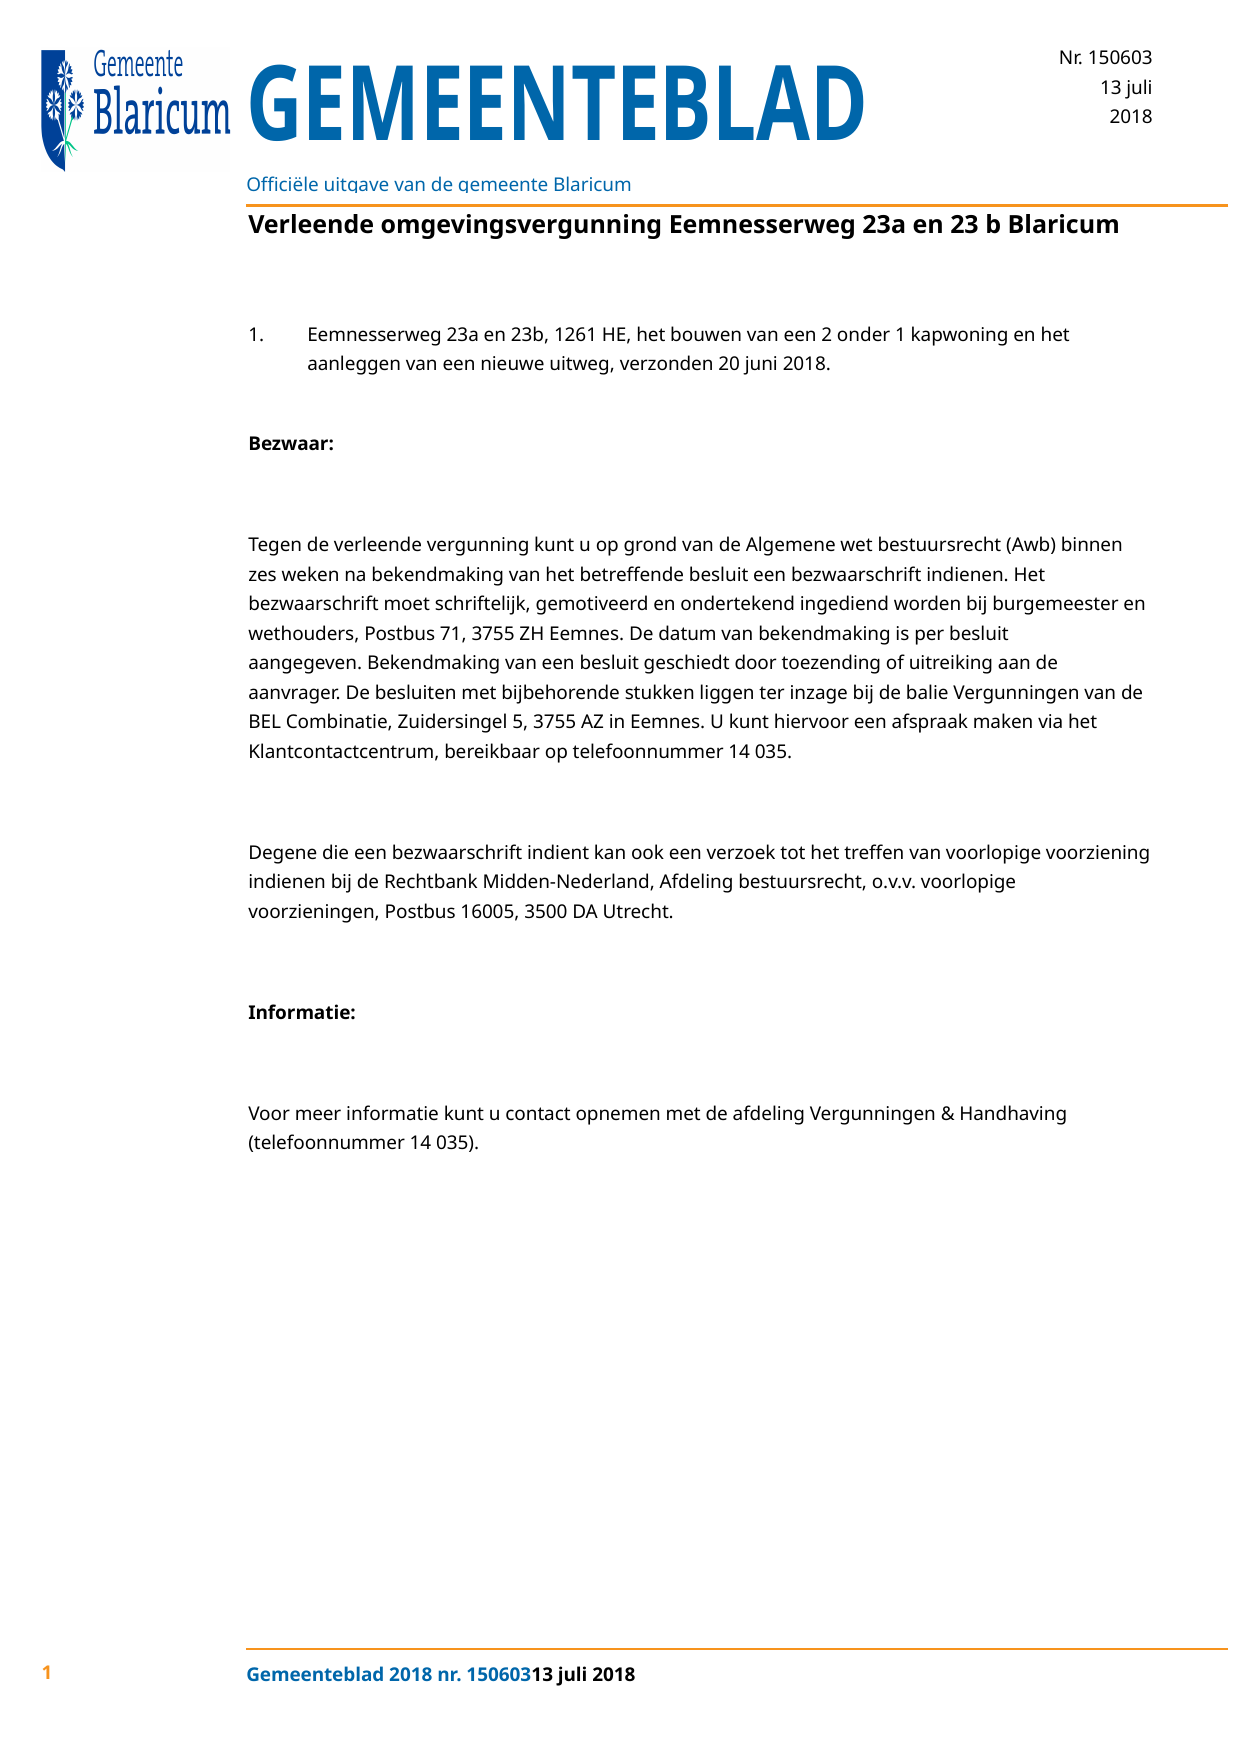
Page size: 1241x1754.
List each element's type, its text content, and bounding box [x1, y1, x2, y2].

list Eemnesserweg 23a en 23b, 1261 HE, het bouwen van een 2 onder 1 kapwoning en het aanleggen van een nieuwe uitweg, verzonden 20 juni 2018. [248, 321, 1152, 376]
text Voor meer informatie kunt u contact opnemen met de afdeling Vergunningen & Handhaving (telefoonnummer 14 035). [248, 1100, 1152, 1155]
text Degene die een bezwaarschrift indient kan ook een verzoek tot het treffen van voorlopige voorziening indienen bij de Rechtbank Midden-Nederland, Afdeling bestuursrecht, o.v.v. voorlopige voorzieningen, Postbus 16005, 3500 DA Utrecht. [248, 839, 1152, 924]
text Tegen de verleende vergunning kunt u op grond van de Algemene wet bestuursrecht (Awb) binnen zes weken na bekendmaking van het betreffende besluit een bezwaarschrift indienen. Het bezwaarschrift moet schriftelijk, gemotiveerd en ondertekend ingediend worden bij burgemeester en wethouders, Postbus 71, 3755 ZH Eemnes. De datum van bekendmaking is per besluit aangegeven. Bekendmaking van een besluit geschiedt door toezending of uitreiking aan de aanvrager. De besluiten met bijbehorende stukken liggen ter inzage bij de balie Vergunningen van de BEL Combinatie, Zuidersingel 5, 3755 AZ in Eemnes. U kunt hiervoor een afspraak maken via het Klantcontactcentrum, bereikbaar op telefoonnummer 14 035. [248, 531, 1152, 764]
text Bezwaar: [248, 430, 1152, 456]
text Verleende omgevingsvergunning Eemnesserweg 23a en 23 b Blaricum [248, 207, 1152, 241]
text Informatie: [248, 999, 1152, 1025]
picture [41, 47, 231, 172]
